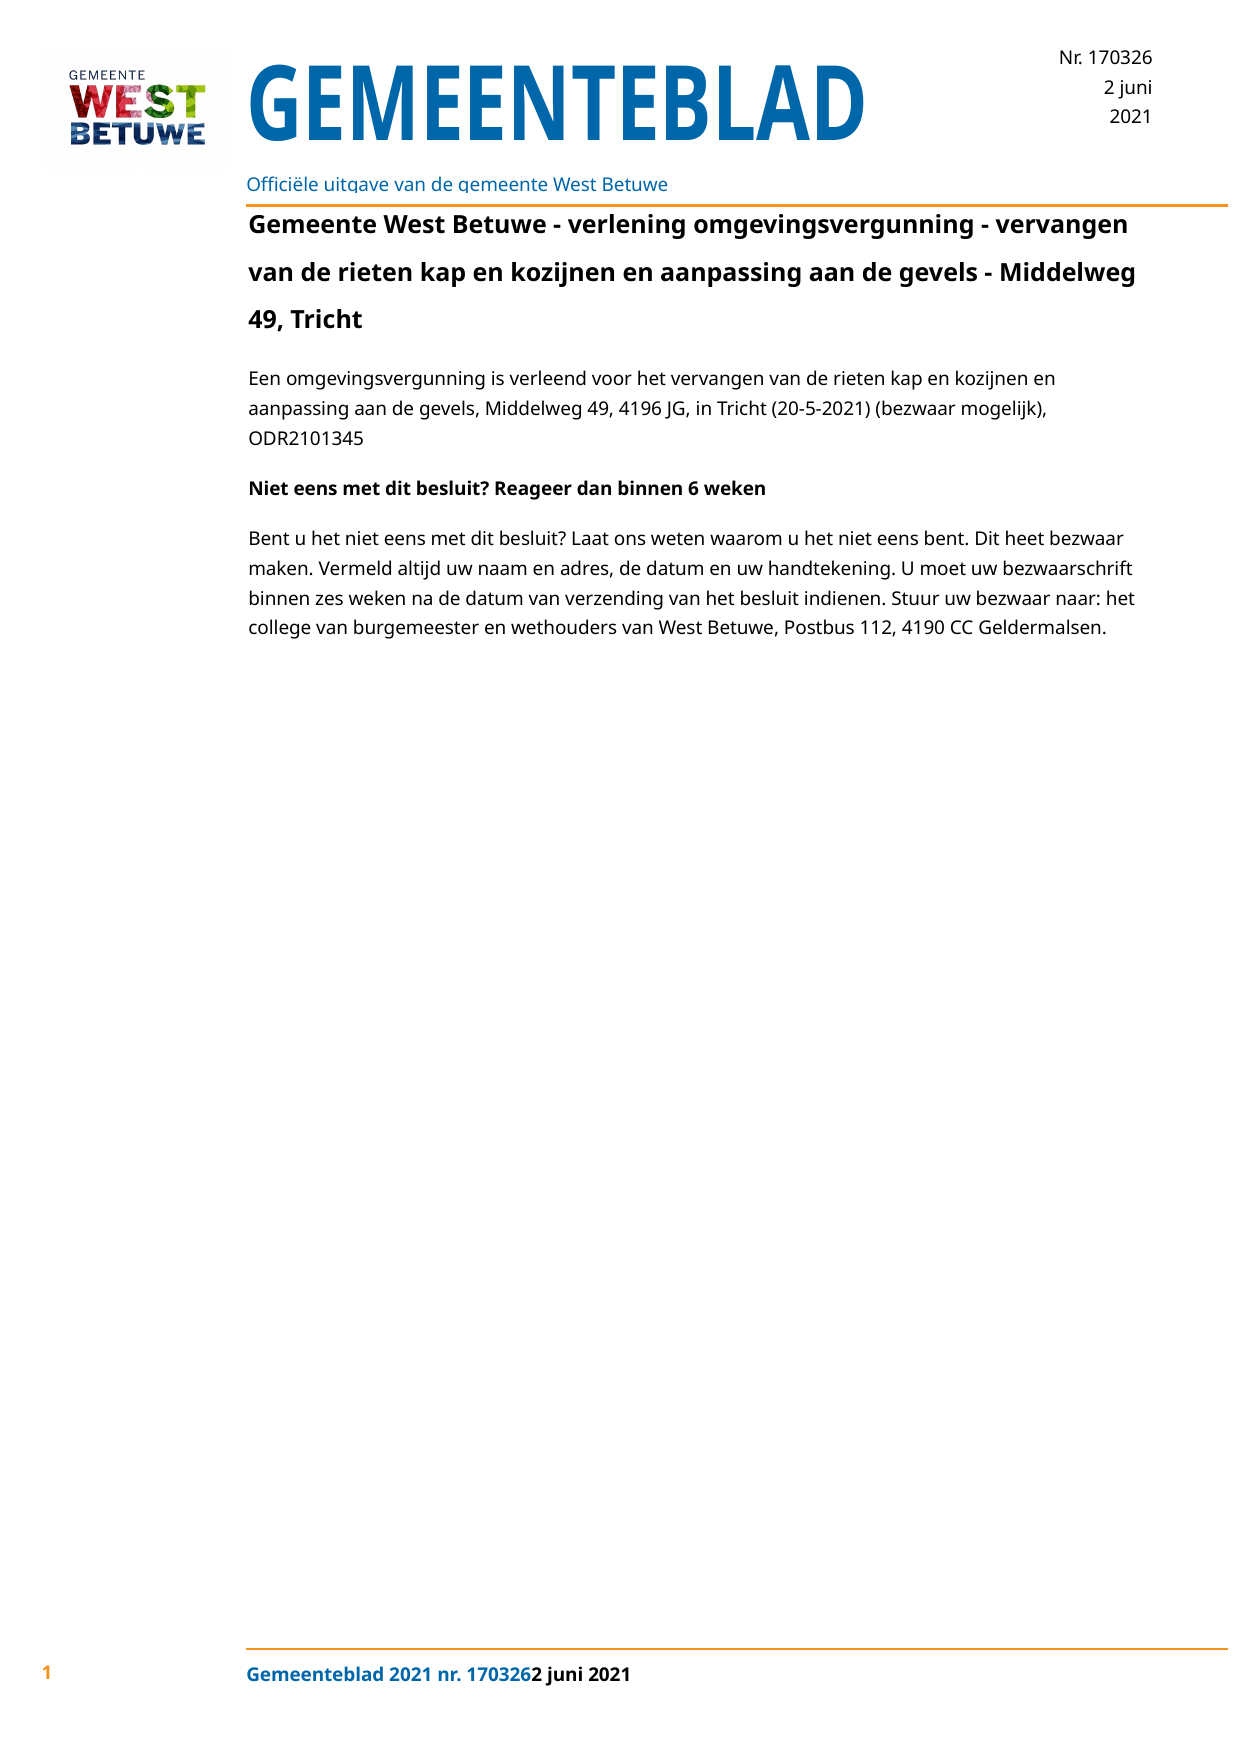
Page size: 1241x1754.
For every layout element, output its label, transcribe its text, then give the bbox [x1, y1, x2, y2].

text Bent u het niet eens met dit besluit? Laat ons weten waarom u het niet eens bent. Dit heet bezwaar maken. Vermeld altijd uw naam en adres, de datum en uw handtekening. U moet uw bezwaarschrift binnen zes weken na de datum van verzending van het besluit indienen. Stuur uw bezwaar naar: het college van burgemeester en wethouders van West Betuwe, Postbus 112, 4190 CC Geldermalsen. [248, 526, 1152, 640]
text Niet eens met dit besluit? Reageer dan binnen 6 weken [248, 475, 1152, 501]
text Gemeente West Betuwe - verlening omgevingsvergunning - vervangen van de rieten kap en kozijnen en aanpassing aan de gevels - Middelweg 49, Tricht [248, 207, 1152, 336]
picture [41, 47, 231, 172]
text Een omgevingsvergunning is verleend voor het vervangen van de rieten kap en kozijnen en aanpassing aan de gevels, Middelweg 49, 4196 JG, in Tricht (20-5-2021) (bezwaar mogelijk), ODR2101345 [248, 366, 1152, 450]
